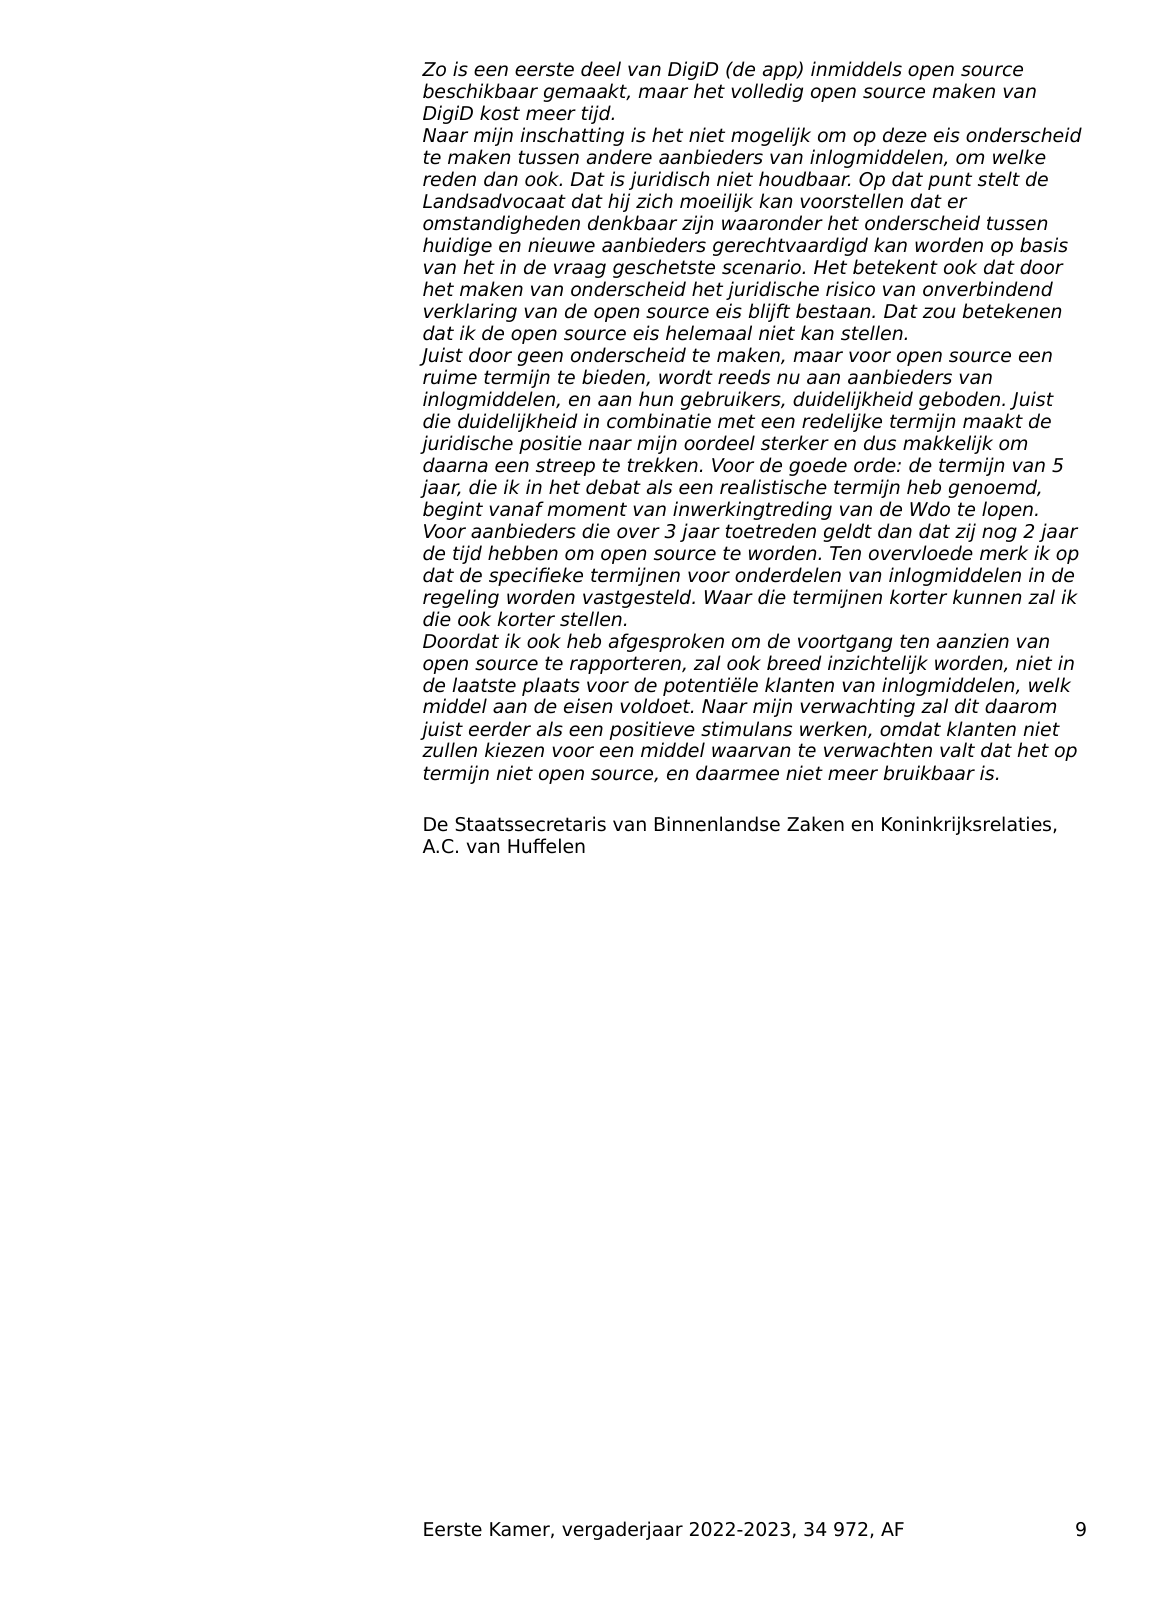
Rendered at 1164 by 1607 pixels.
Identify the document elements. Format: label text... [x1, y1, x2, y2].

text De Staatssecretaris van Binnenlandse Zaken en Koninkrijksrelaties, A.C. van Huffelen [422, 814, 1087, 858]
text Juist door geen onderscheid te maken, maar voor open source een ruime termijn te bieden, wordt reeds nu aan aanbieders van inlogmiddelen, en aan hun gebruikers, duidelijkheid geboden. Juist die duidelijkheid in combinatie met een redelijke termijn maakt de juridische positie naar mijn oordeel sterker en dus makkelijk om daarna een streep te trekken. Voor de goede orde: de termijn van 5 jaar, die ik in het debat als een realistische termijn heb genoemd, begint vanaf moment van inwerkingtreding van de Wdo te lopen. Voor aanbieders die over 3 jaar toetreden geldt dan dat zij nog 2 jaar de tijd hebben om open source te worden. Ten overvloede merk ik op dat de specifieke termijnen voor onderdelen van inlogmiddelen in de regeling worden vastgesteld. Waar die termijnen korter kunnen zal ik die ook korter stellen. [422, 345, 1087, 631]
text Naar mijn inschatting is het niet mogelijk om op deze eis onderscheid te maken tussen andere aanbieders van inlogmiddelen, om welke reden dan ook. Dat is juridisch niet houdbaar. Op dat punt stelt de Landsadvocaat dat hij zich moeilijk kan voorstellen dat er omstandigheden denkbaar zijn waaronder het onderscheid tussen huidige en nieuwe aanbieders gerechtvaardigd kan worden op basis van het in de vraag geschetste scenario. Het betekent ook dat door het maken van onderscheid het juridische risico van onverbindend verklaring van de open source eis blijft bestaan. Dat zou betekenen dat ik de open source eis helemaal niet kan stellen. [422, 125, 1087, 345]
text Doordat ik ook heb afgesproken om de voortgang ten aanzien van open source te rapporteren, zal ook breed inzichtelijk worden, niet in de laatste plaats voor de potentiële klanten van inlogmiddelen, welk middel aan de eisen voldoet. Naar mijn verwachting zal dit daarom juist eerder als een positieve stimulans werken, omdat klanten niet zullen kiezen voor een middel waarvan te verwachten valt dat het op termijn niet open source, en daarmee niet meer bruikbaar is. [422, 631, 1087, 784]
text Zo is een eerste deel van DigiD (de app) inmiddels open source beschikbaar gemaakt, maar het volledig open source maken van DigiD kost meer tijd. [422, 59, 1087, 125]
